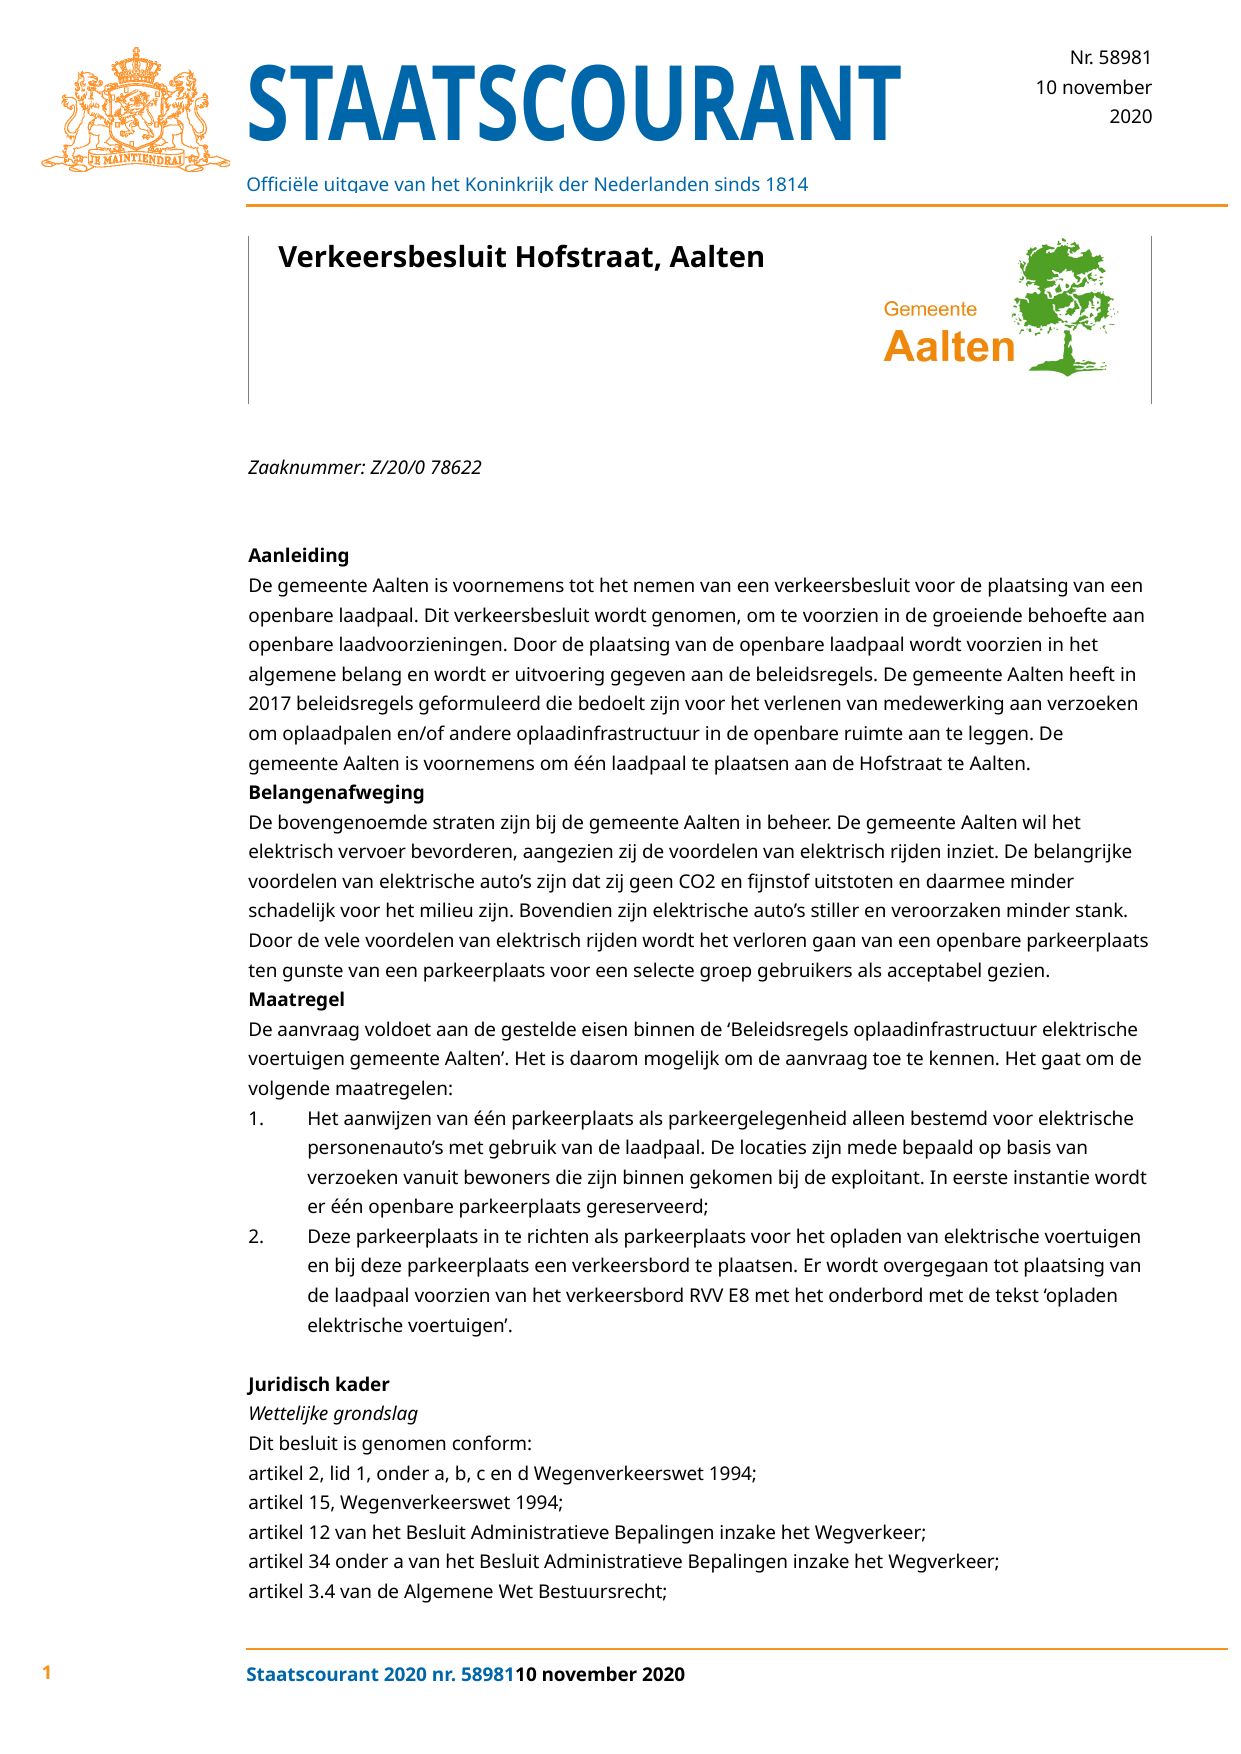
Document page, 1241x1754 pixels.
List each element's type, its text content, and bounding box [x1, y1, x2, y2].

text artikel 12 van het Besluit Administratieve Bepalingen inzake het Wegverkeer; [248, 1519, 1152, 1545]
table_header Verkeersbesluit Hofstraat, Aalten [249, 236, 850, 404]
picture [41, 47, 231, 172]
text De gemeente Aalten is voornemens tot het nemen van een verkeersbesluit voor de plaatsing van een openbare laadpaal. Dit verkeersbesluit wordt genomen, om te voorzien in de groeiende behoefte aan openbare laadvoorzieningen. Door de plaatsing van de openbare laadpaal wordt voorzien in het algemene belang en wordt er uitvoering gegeven aan de beleidsregels. De gemeente Aalten heeft in 2017 beleidsregels geformuleerd die bedoelt zijn voor het verlenen van medewerking aan verzoeken om oplaadpalen en/of andere oplaadinfrastructuur in de openbare ruimte aan te leggen. De gemeente Aalten is voornemens om één laadpaal te plaatsen aan de Hofstraat te Aalten. [248, 572, 1152, 776]
text Zaaknummer: Z/20/0 78622 [248, 454, 1152, 480]
text Maatregel [248, 986, 1152, 1012]
text Juridisch kader [248, 1371, 1152, 1397]
text artikel 15, Wegenverkeerswet 1994; [248, 1489, 1152, 1515]
table_header [850, 236, 1151, 404]
text artikel 34 onder a van het Besluit Administratieve Bepalingen inzake het Wegverkeer; [248, 1548, 1152, 1574]
list Deze parkeerplaats in te richten als parkeerplaats voor het opladen van elektrische voertuigen en bij deze parkeerplaats een verkeersbord te plaatsen. Er wordt overgegaan tot plaatsing van de laadpaal voorzien van het verkeersbord RVV E8 met het onderbord met de tekst ‘opladen elektrische voertuigen’. [248, 1223, 1152, 1338]
text De bovengenoemde straten zijn bij de gemeente Aalten in beheer. De gemeente Aalten wil het elektrisch vervoer bevorderen, aangezien zij de voordelen van elektrisch rijden inziet. De belangrijke voordelen van elektrische auto’s zijn dat zij geen CO2 en fijnstof uitstoten en daarmee minder schadelijk voor het milieu zijn. Bovendien zijn elektrische auto’s stiller en veroorzaken minder stank. Door de vele voordelen van elektrisch rijden wordt het verloren gaan van een openbare parkeerplaats ten gunste van een parkeerplaats voor een selecte groep gebruikers als acceptabel gezien. [248, 809, 1152, 983]
picture [882, 236, 1119, 378]
text Wettelijke grondslag [248, 1401, 1152, 1426]
list Het aanwijzen van één parkeerplaats als parkeergelegenheid alleen bestemd voor elektrische personenauto’s met gebruik van de laadpaal. De locaties zijn mede bepaald op basis van verzoeken vanuit bewoners die zijn binnen gekomen bij de exploitant. In eerste instantie wordt er één openbare parkeerplaats gereserveerd; [248, 1105, 1152, 1219]
text De aanvraag voldoet aan de gestelde eisen binnen de ‘Beleidsregels oplaadinfrastructuur elektrische voertuigen gemeente Aalten’. Het is daarom mogelijk om de aanvraag toe te kennen. Het gaat om de volgende maatregelen: [248, 1016, 1152, 1101]
text artikel 3.4 van de Algemene Wet Bestuursrecht; [248, 1578, 1152, 1604]
text Dit besluit is genomen conform: [248, 1430, 1152, 1456]
text Aanleiding [248, 543, 1152, 568]
text Belangenafweging [248, 779, 1152, 805]
text artikel 2, lid 1, onder a, b, c en d Wegenverkeerswet 1994; [248, 1460, 1152, 1486]
